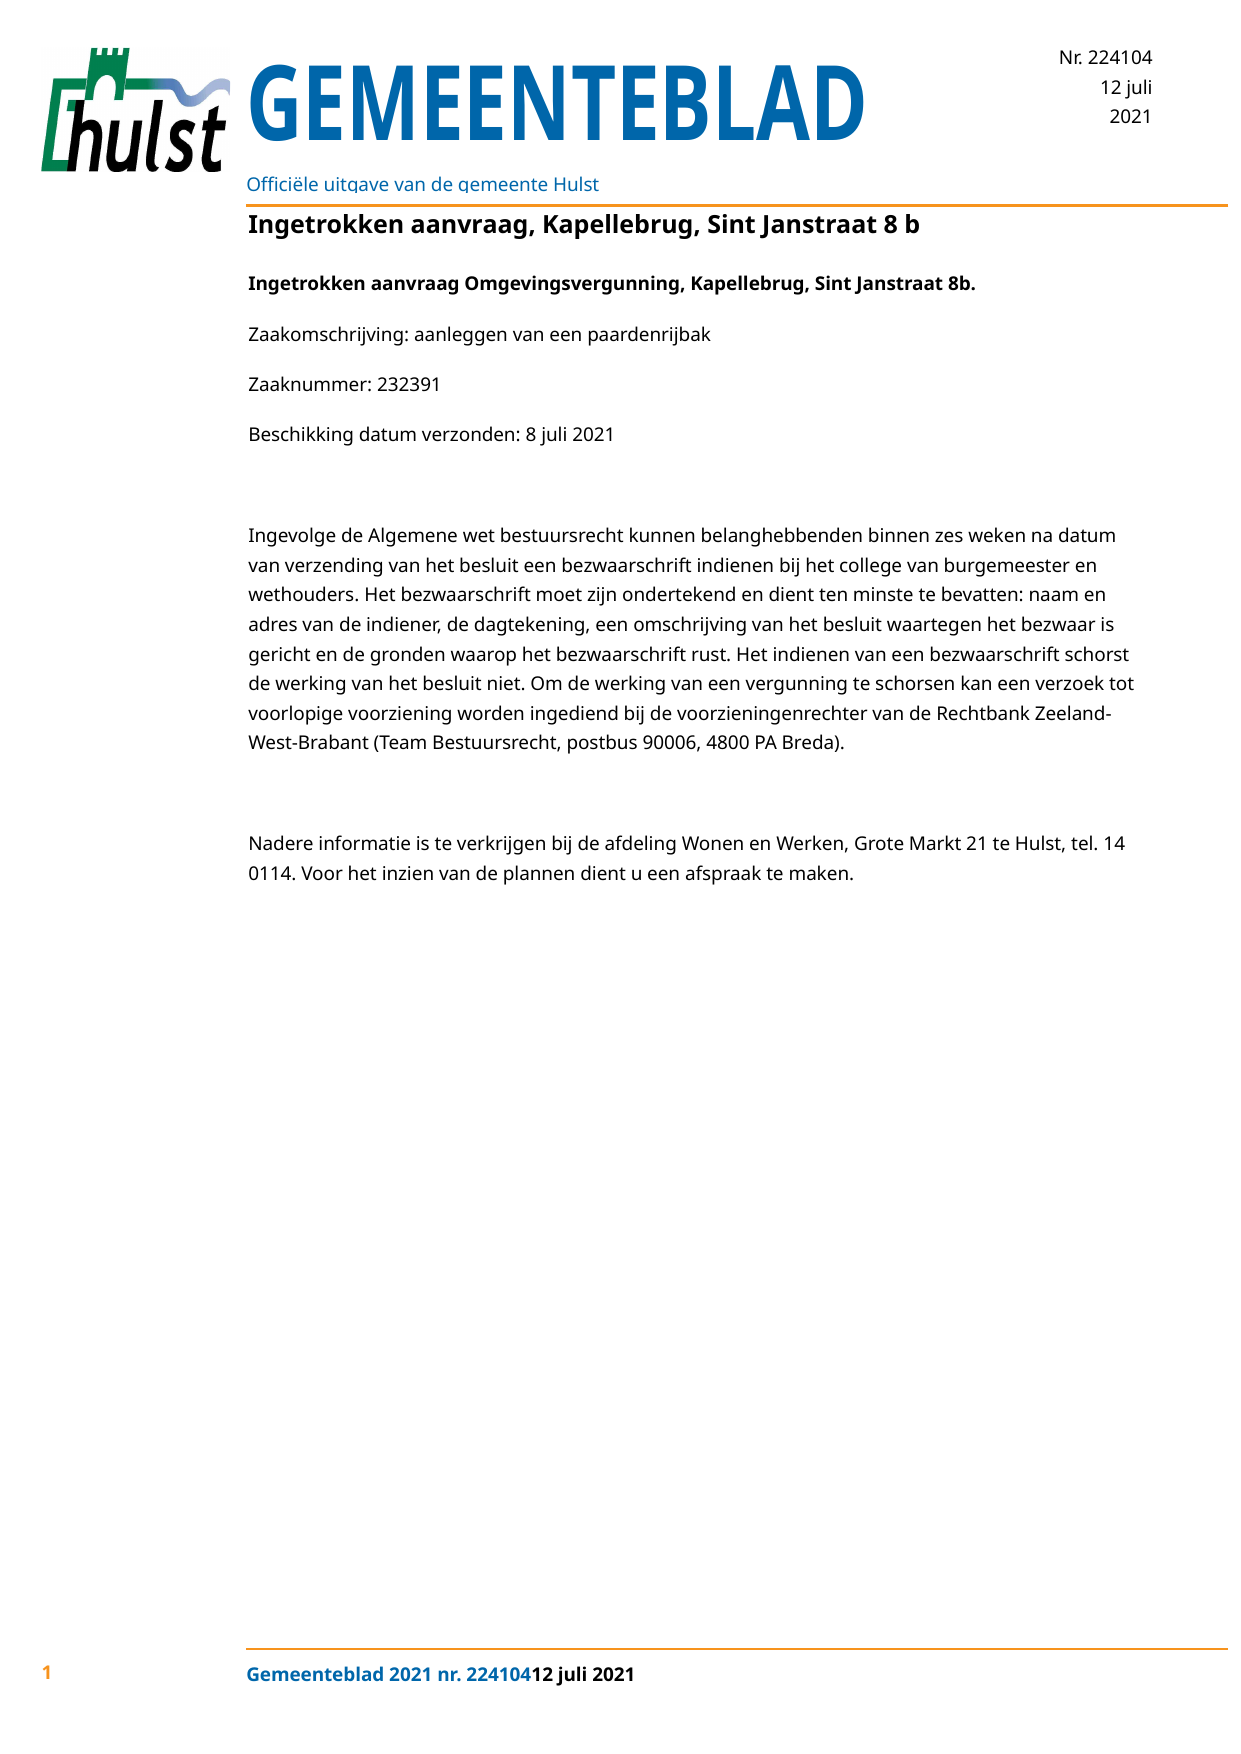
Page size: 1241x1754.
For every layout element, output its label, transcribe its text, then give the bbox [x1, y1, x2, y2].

text Ingevolge de Algemene wet bestuursrecht kunnen belanghebbenden binnen zes weken na datum van verzending van het besluit een bezwaarschrift indienen bij het college van burgemeester en wethouders. Het bezwaarschrift moet zijn ondertekend en dient ten minste te bevatten: naam en adres van de indiener, de dagtekening, een omschrijving van het besluit waartegen het bezwaar is gericht en de gronden waarop het bezwaarschrift rust. Het indienen van een bezwaarschrift schorst de werking van het besluit niet. Om de werking van een vergunning te schorsen kan een verzoek tot voorlopige voorziening worden ingediend bij de voorzieningenrechter van de Rechtbank Zeeland-West-Brabant (Team Bestuursrecht, postbus 90006, 4800 PA Breda). [248, 522, 1152, 755]
picture [41, 47, 231, 172]
text Zaaknummer: 232391 [248, 371, 1152, 397]
text Zaakomschrijving: aanleggen van een paardenrijbak [248, 321, 1152, 346]
text Ingetrokken aanvraag, Kapellebrug, Sint Janstraat 8 b [248, 207, 1152, 241]
text Ingetrokken aanvraag Omgevingsvergunning, Kapellebrug, Sint Janstraat 8b. [248, 270, 1152, 296]
text Nadere informatie is te verkrijgen bij de afdeling Wonen en Werken, Grote Markt 21 te Hulst, tel. 14 0114. Voor het inzien van de plannen dient u een afspraak te maken. [248, 830, 1152, 886]
text Beschikking datum verzonden: 8 juli 2021 [248, 422, 1152, 447]
